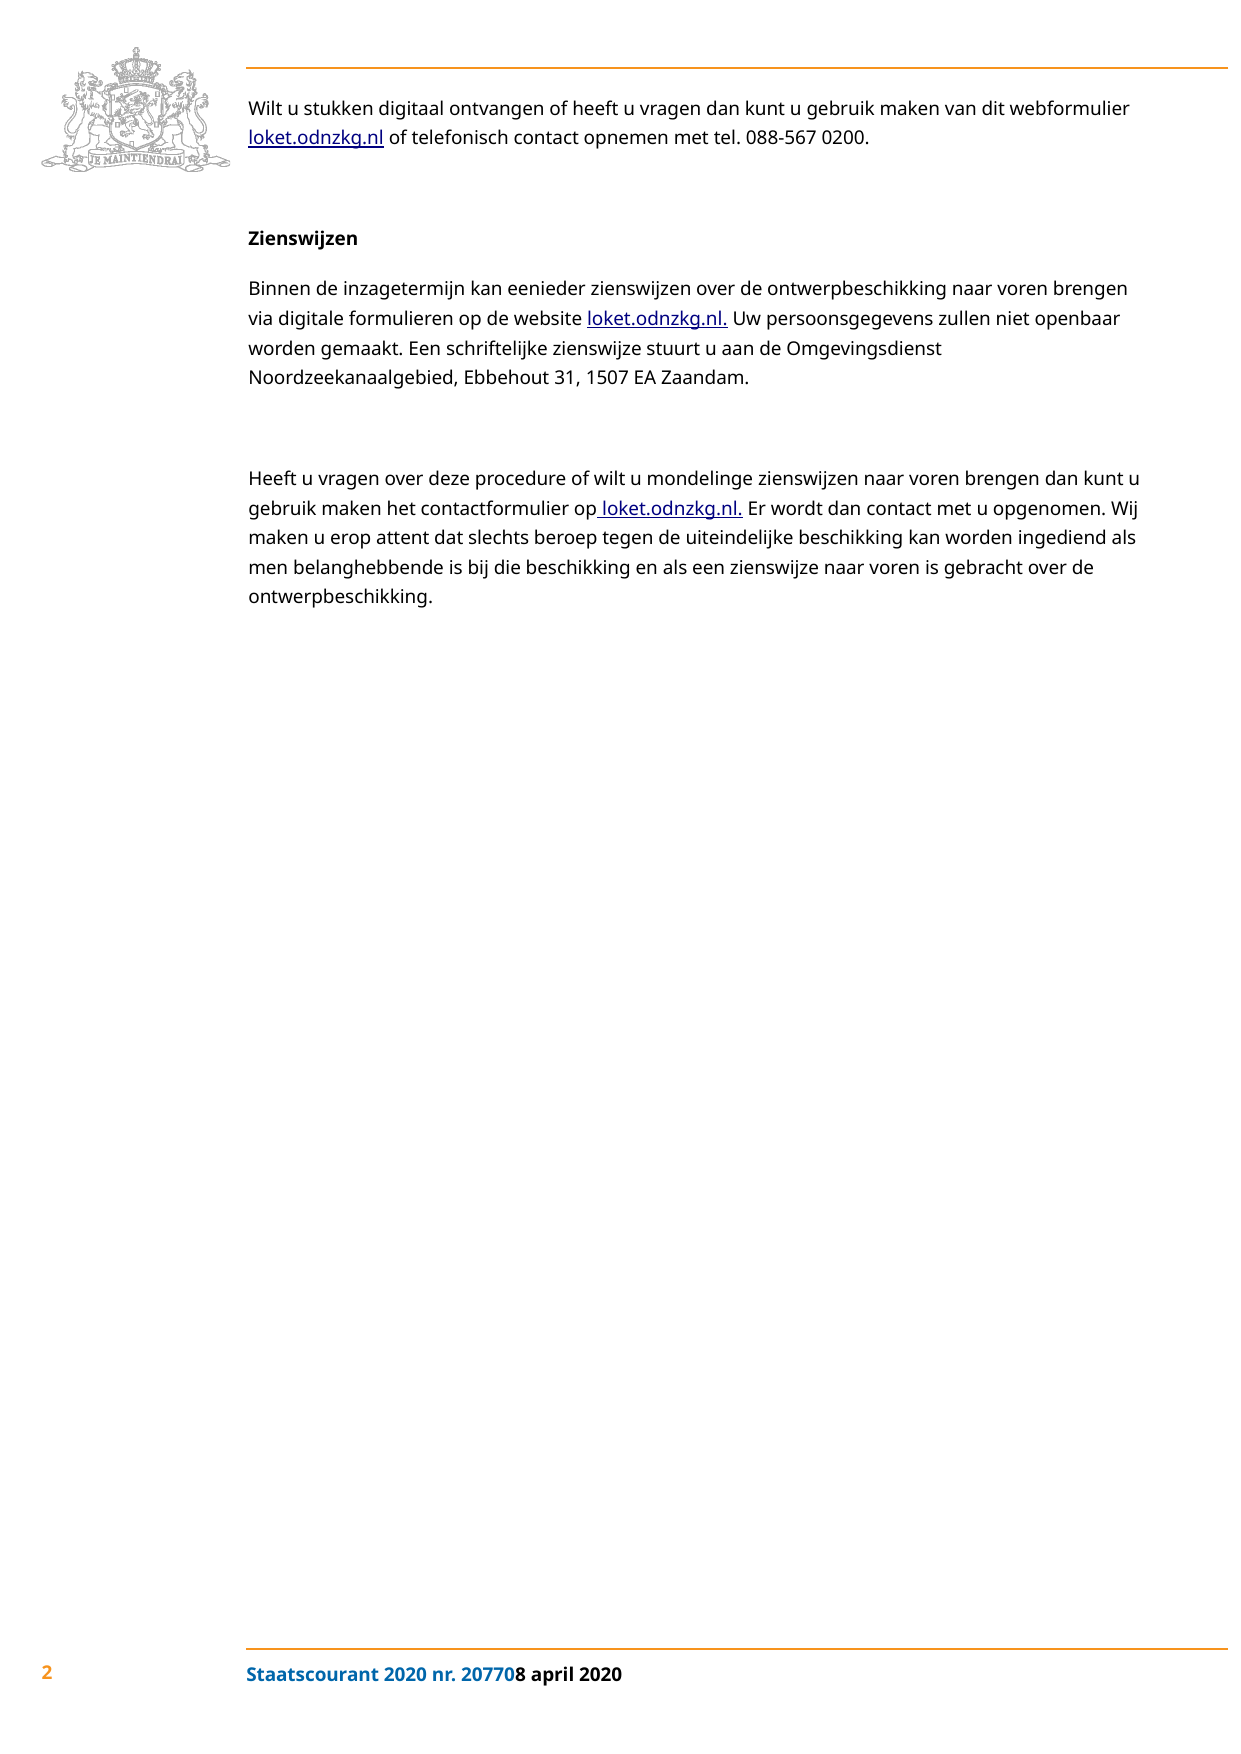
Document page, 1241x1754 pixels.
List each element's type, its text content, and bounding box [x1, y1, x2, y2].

text Wilt u stukken digitaal ontvangen of heeft u vragen dan kunt u gebruik maken van dit webformulier loket.odnzkg.nl of telefonisch contact opnemen met tel. 088-567 0200. [248, 95, 1152, 150]
text Heeft u vragen over deze procedure of wilt u mondelinge zienswijzen naar voren brengen dan kunt u gebruik maken het contactformulier op loket.odnzkg.nl. Er wordt dan contact met u opgenomen. Wij maken u erop attent dat slechts beroep tegen de uiteindelijke beschikking kan worden ingediend als men belanghebbende is bij die beschikking en als een zienswijze naar voren is gebracht over de ontwerpbeschikking. [248, 465, 1152, 609]
picture [41, 47, 231, 172]
text Binnen de inzagetermijn kan eenieder zienswijzen over de ontwerpbeschikking naar voren brengen via digitale formulieren op de website loket.odnzkg.nl. Uw persoonsgegevens zullen niet openbaar worden gemaakt. Een schriftelijke zienswijze stuurt u aan de Omgevingsdienst Noordzeekanaalgebied, Ebbehout 31, 1507 EA Zaandam. [248, 276, 1152, 390]
text Zienswijzen [248, 225, 1152, 251]
